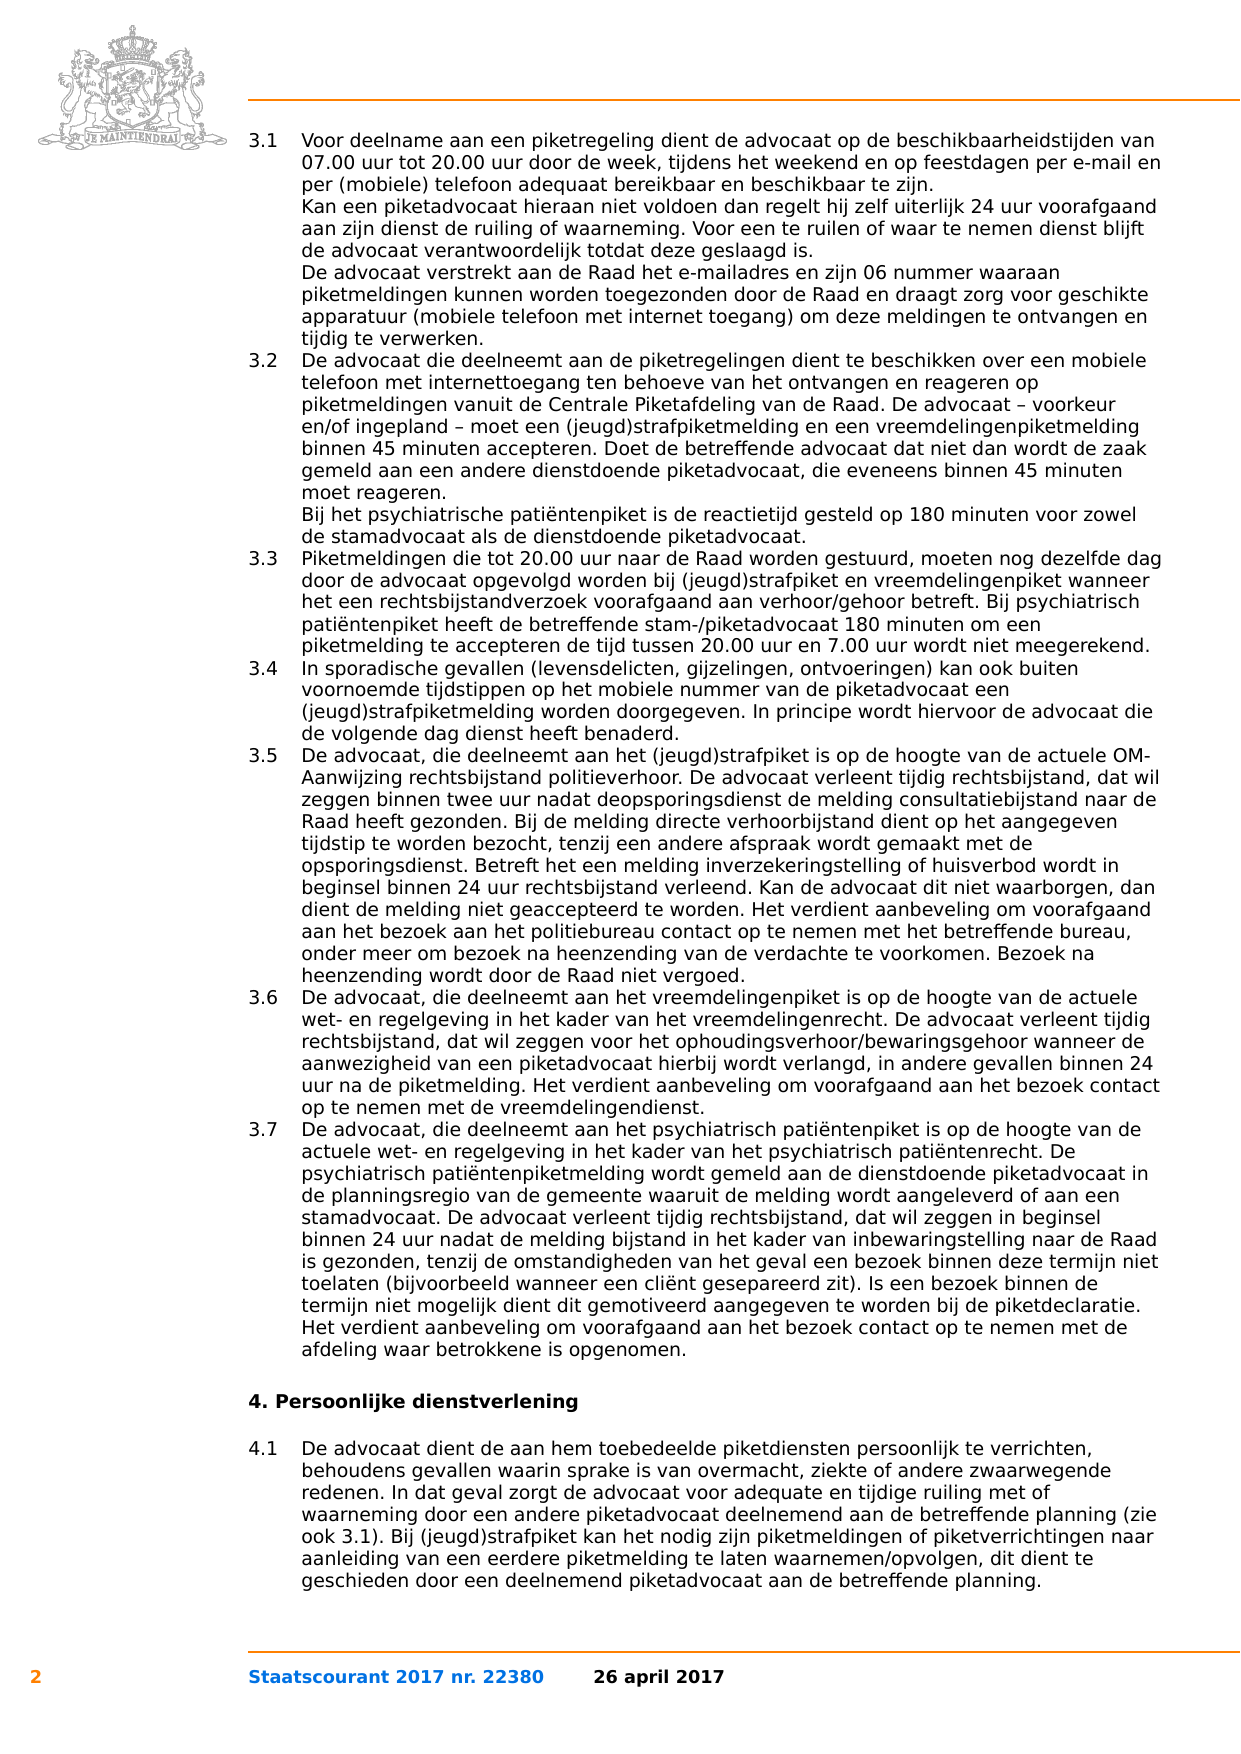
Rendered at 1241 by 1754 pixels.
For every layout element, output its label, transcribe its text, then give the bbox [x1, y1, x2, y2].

text 3.7 De advocaat, die deelneemt aan het psychiatrisch patiëntenpiket is op de hoogte van de actuele wet- en regelgeving in het kader van het psychiatrisch patiëntenrecht. De psychiatrisch patiëntenpiketmelding wordt gemeld aan de dienstdoende piketadvocaat in de planningsregio van de gemeente waaruit de melding wordt aangeleverd of aan een stamadvocaat. De advocaat verleent tijdig rechtsbijstand, dat wil zeggen in beginsel binnen 24 uur nadat de melding bijstand in het kader van inbewaringstelling naar de Raad is gezonden, tenzij de omstandigheden van het geval een bezoek binnen deze termijn niet toelaten (bijvoorbeeld wanneer een cliënt gesepareerd zit). Is een bezoek binnen de termijn niet mogelijk dient dit gemotiveerd aangegeven te worden bij de piketdeclaratie. Het verdient aanbeveling om voorafgaand aan het bezoek contact op te nemen met de afdeling waar betrokkene is opgenomen. [248, 1119, 1163, 1361]
text 3.3 Piketmeldingen die tot 20.00 uur naar de Raad worden gestuurd, moeten nog dezelfde dag door de advocaat opgevolgd worden bij (jeugd)strafpiket en vreemdelingenpiket wanneer het een rechtsbijstandverzoek voorafgaand aan verhoor/gehoor betreft. Bij psychiatrisch patiëntenpiket heeft de betreffende stam-/piketadvocaat 180 minuten om een piketmelding te accepteren de tijd tussen 20.00 uur en 7.00 uur wordt niet meegerekend. [248, 547, 1163, 657]
text Bij het psychiatrische patiëntenpiket is de reactietijd gesteld op 180 minuten voor zowel de stamadvocaat als de dienstdoende piketadvocaat. [301, 503, 1163, 547]
text 4.1 De advocaat dient de aan hem toebedeelde piketdiensten persoonlijk te verrichten, behoudens gevallen waarin sprake is van overmacht, ziekte of andere zwaarwegende redenen. In dat geval zorgt de advocaat voor adequate en tijdige ruiling met of waarneming door een andere piketadvocaat deelnemend aan de betreffende planning (zie ook 3.1). Bij (jeugd)strafpiket kan het nodig zijn piketmeldingen of piketverrichtingen naar aanleiding van een eerdere piketmelding te laten waarnemen/opvolgen, dit dient te geschieden door een deelnemend piketadvocaat aan de betreffende planning. [248, 1438, 1163, 1592]
text 3.4 In sporadische gevallen (levensdelicten, gijzelingen, ontvoeringen) kan ook buiten voornoemde tijdstippen op het mobiele nummer van de piketadvocaat een (jeugd)strafpiketmelding worden doorgegeven. In principe wordt hiervoor de advocaat die de volgende dag dienst heeft benaderd. [248, 657, 1163, 745]
subtitle 4. Persoonlijke dienstverlening [248, 1391, 1163, 1413]
text 3.6 De advocaat, die deelneemt aan het vreemdelingenpiket is op de hoogte van de actuele wet- en regelgeving in het kader van het vreemdelingenrecht. De advocaat verleent tijdig rechtsbijstand, dat wil zeggen voor het ophoudingsverhoor/bewaringsgehoor wanneer de aanwezigheid van een piketadvocaat hierbij wordt verlangd, in andere gevallen binnen 24 uur na de piketmelding. Het verdient aanbeveling om voorafgaand aan het bezoek contact op te nemen met de vreemdelingendienst. [248, 987, 1163, 1119]
text Kan een piketadvocaat hieraan niet voldoen dan regelt hij zelf uiterlijk 24 uur voorafgaand aan zijn dienst de ruiling of waarneming. Voor een te ruilen of waar te nemen dienst blijft de advocaat verantwoordelijk totdat deze geslaagd is. [301, 196, 1163, 262]
text De advocaat verstrekt aan de Raad het e-mailadres en zijn 06 nummer waaraan piketmeldingen kunnen worden toegezonden door de Raad en draagt zorg voor geschikte apparatuur (mobiele telefoon met internet toegang) om deze meldingen te ontvangen en tijdig te verwerken. [301, 262, 1163, 350]
text 3.2 De advocaat die deelneemt aan de piketregelingen dient te beschikken over een mobiele telefoon met internettoegang ten behoeve van het ontvangen en reageren op piketmeldingen vanuit de Centrale Piketafdeling van de Raad. De advocaat – voorkeur en/of ingepland – moet een (jeugd)strafpiketmelding en een vreemdelingenpiketmelding binnen 45 minuten accepteren. Doet de betreffende advocaat dat niet dan wordt de zaak gemeld aan een andere dienstdoende piketadvocaat, die eveneens binnen 45 minuten moet reageren. [248, 350, 1163, 503]
text 3.1 Voor deelname aan een piketregeling dient de advocaat op de beschikbaarheidstijden van 07.00 uur tot 20.00 uur door de week, tijdens het weekend en op feestdagen per e-mail en per (mobiele) telefoon adequaat bereikbaar en beschikbaar te zijn. [248, 130, 1163, 196]
picture [38, 25, 227, 150]
text 3.5 De advocaat, die deelneemt aan het (jeugd)strafpiket is op de hoogte van de actuele OM-Aanwijzing rechtsbijstand politieverhoor. De advocaat verleent tijdig rechtsbijstand, dat wil zeggen binnen twee uur nadat deopsporingsdienst de melding consultatiebijstand naar de Raad heeft gezonden. Bij de melding directe verhoorbijstand dient op het aangegeven tijdstip te worden bezocht, tenzij een andere afspraak wordt gemaakt met de opsporingsdienst. Betreft het een melding inverzekeringstelling of huisverbod wordt in beginsel binnen 24 uur rechtsbijstand verleend. Kan de advocaat dit niet waarborgen, dan dient de melding niet geaccepteerd te worden. Het verdient aanbeveling om voorafgaand aan het bezoek aan het politiebureau contact op te nemen met het betreffende bureau, onder meer om bezoek na heenzending van de verdachte te voorkomen. Bezoek na heenzending wordt door de Raad niet vergoed. [248, 745, 1163, 987]
